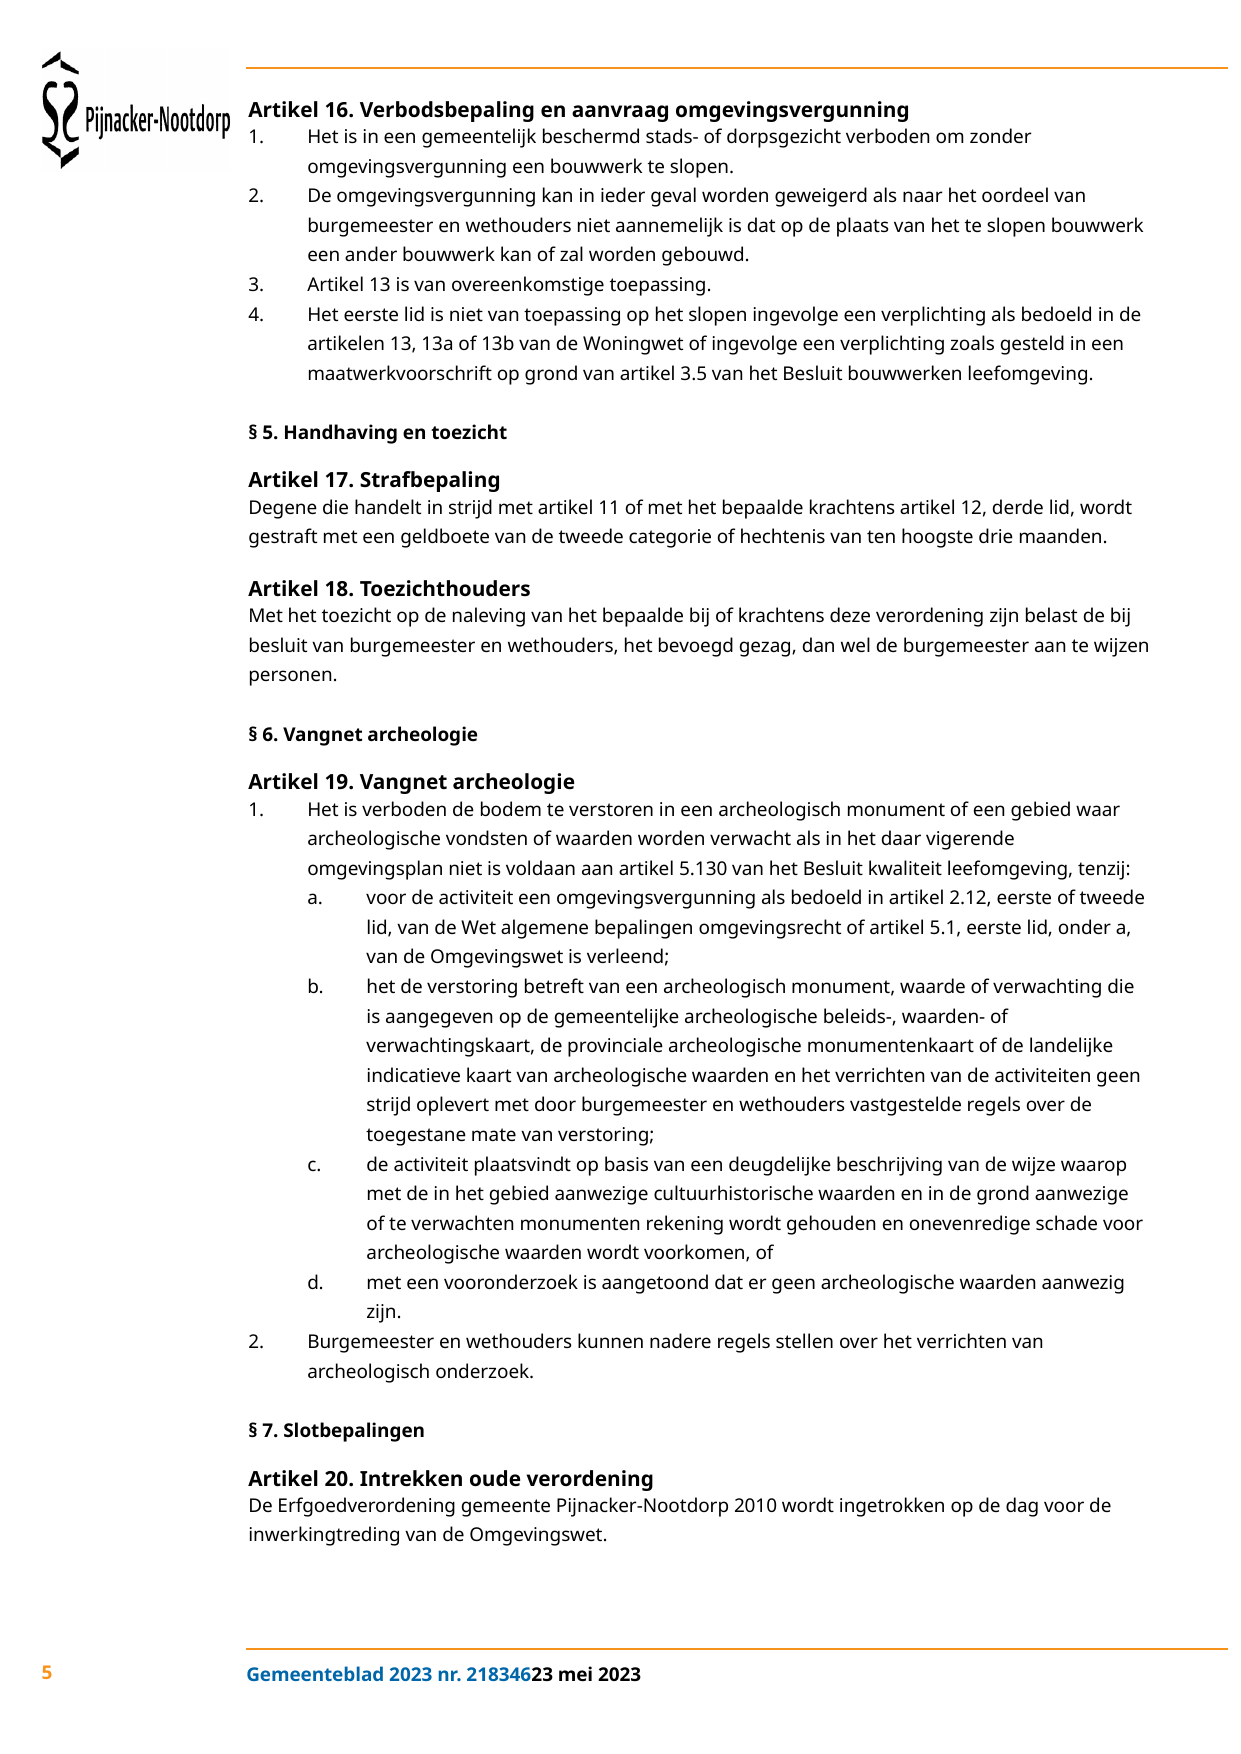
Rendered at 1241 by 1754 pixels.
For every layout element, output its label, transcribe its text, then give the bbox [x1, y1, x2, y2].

text De Erfgoedverordening gemeente Pijnacker-Nootdorp 2010 wordt ingetrokken op de dag voor de inwerkingtreding van de Omgevingswet. [248, 1492, 1152, 1547]
text Met het toezicht op de naleving van het bepaalde bij of krachtens deze verordening zijn belast de bij besluit van burgemeester en wethouders, het bevoegd gezag, dan wel de burgemeester aan te wijzen personen. [248, 602, 1152, 687]
list Het is in een gemeentelijk beschermd stads- of dorpsgezicht verboden om zonder omgevingsvergunning een bouwwerk te slopen. [248, 123, 1152, 178]
text Artikel 16. Verbodsbepaling en aanvraag omgevingsvergunning [248, 95, 1152, 123]
list de activiteit plaatsvindt op basis van een deugdelijke beschrijving van de wijze waarop met de in het gebied aanwezige cultuurhistorische waarden en in de grond aanwezige of te verwachten monumenten rekening wordt gehouden en onevenredige schade voor archeologische waarden wordt voorkomen, of [307, 1151, 1152, 1265]
list Het is verboden de bodem te verstoren in een archeologisch monument of een gebied waar archeologische vondsten of waarden worden verwacht als in het daar vigerende omgevingsplan niet is voldaan aan artikel 5.130 van het Besluit kwaliteit leefomgeving, tenzij: [248, 796, 1152, 881]
text Artikel 19. Vangnet archeologie [248, 767, 1152, 796]
text § 6. Vangnet archeologie [248, 721, 1152, 747]
text § 5. Handhaving en toezicht [248, 419, 1152, 445]
list De omgevingsvergunning kan in ieder geval worden geweigerd als naar het oordeel van burgemeester en wethouders niet aannemelijk is dat op de plaats van het te slopen bouwwerk een ander bouwwerk kan of zal worden gebouwd. [248, 182, 1152, 267]
text § 7. Slotbepalingen [248, 1417, 1152, 1443]
list Burgemeester en wethouders kunnen nadere regels stellen over het verrichten van archeologisch onderzoek. [248, 1328, 1152, 1384]
text Artikel 20. Intrekken oude verordening [248, 1464, 1152, 1492]
list Artikel 13 is van overeenkomstige toepassing. [248, 271, 1152, 297]
text Artikel 18. Toezichthouders [248, 574, 1152, 602]
list het de verstoring betreft van een archeologisch monument, waarde of verwachting die is aangegeven op de gemeentelijke archeologische beleids-, waarden- of verwachtingskaart, de provinciale archeologische monumentenkaart of de landelijke indicatieve kaart van archeologische waarden en het verrichten van de activiteiten geen strijd oplevert met door burgemeester en wethouders vastgestelde regels over de toegestane mate van verstoring; [307, 973, 1152, 1147]
list met een vooronderzoek is aangetoond dat er geen archeologische waarden aanwezig zijn. [307, 1269, 1152, 1324]
text Degene die handelt in strijd met artikel 11 of met het bepaalde krachtens artikel 12, derde lid, wordt gestraft met een geldboete van de tweede categorie of hechtenis van ten hoogste drie maanden. [248, 494, 1152, 549]
list voor de activiteit een omgevingsvergunning als bedoeld in artikel 2.12, eerste of tweede lid, van de Wet algemene bepalingen omgevingsrecht of artikel 5.1, eerste lid, onder a, van de Omgevingswet is verleend; [307, 884, 1152, 969]
picture [41, 47, 231, 172]
list Het eerste lid is niet van toepassing op het slopen ingevolge een verplichting als bedoeld in de artikelen 13, 13a of 13b van de Woningwet of ingevolge een verplichting zoals gesteld in een maatwerkvoorschrift op grond van artikel 3.5 van het Besluit bouwwerken leefomgeving. [248, 301, 1152, 386]
text Artikel 17. Strafbepaling [248, 466, 1152, 494]
